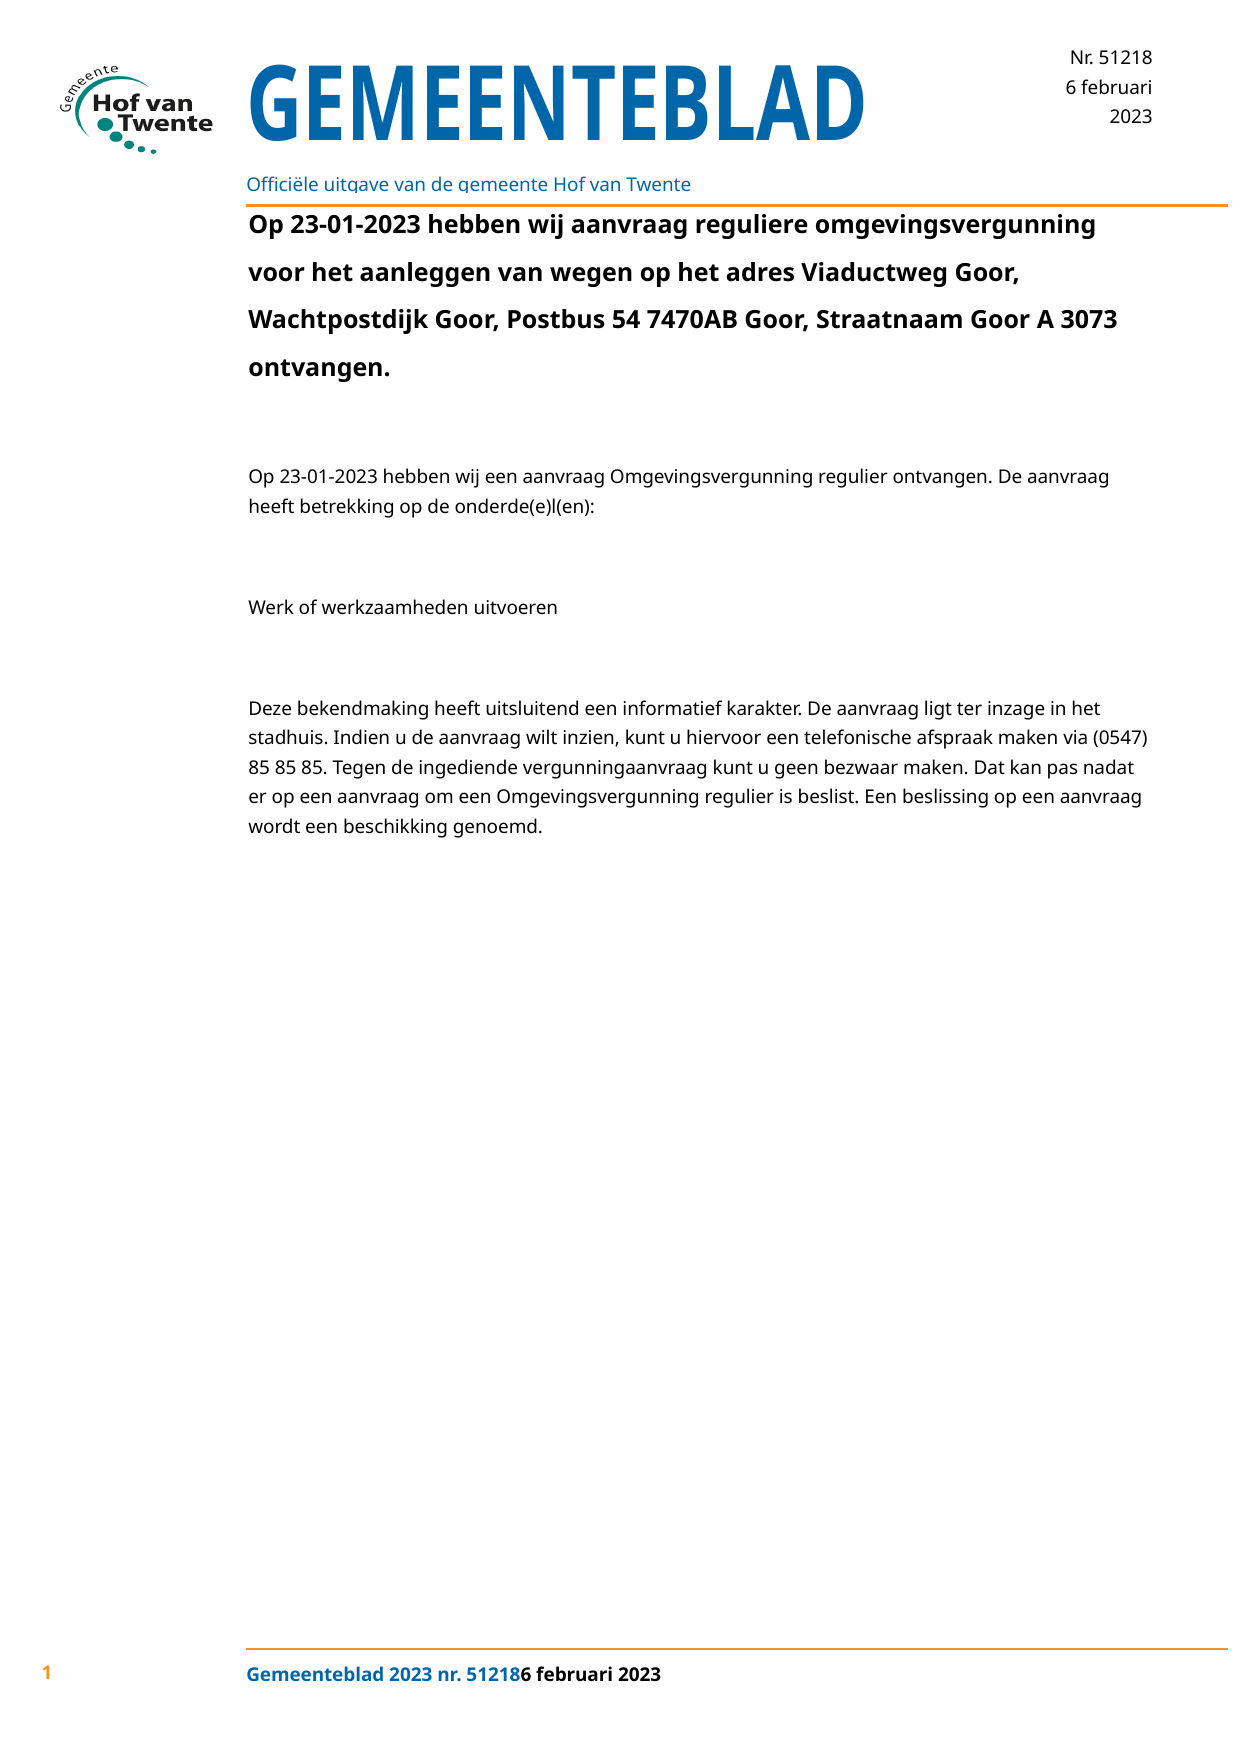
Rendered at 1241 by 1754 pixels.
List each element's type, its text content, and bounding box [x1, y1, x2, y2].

picture [41, 47, 231, 172]
text Deze bekendmaking heeft uitsluitend een informatief karakter. De aanvraag ligt ter inzage in het stadhuis. Indien u de aanvraag wilt inzien, kunt u hiervoor een telefonische afspraak maken via (0547) 85 85 85. Tegen de ingediende vergunningaanvraag kunt u geen bezwaar maken. Dat kan pas nadat er op een aanvraag om een Omgevingsvergunning regulier is beslist. Een beslissing op een aanvraag wordt een beschikking genoemd. [248, 695, 1152, 839]
text Op 23-01-2023 hebben wij aanvraag reguliere omgevingsvergunning voor het aanleggen van wegen op het adres Viaductweg Goor, Wachtpostdijk Goor, Postbus 54 7470AB Goor, Straatnaam Goor A 3073 ontvangen. [248, 207, 1152, 384]
text Op 23-01-2023 hebben wij een aanvraag Omgevingsvergunning regulier ontvangen. De aanvraag heeft betrekking op de onderde(e)l(en): [248, 463, 1152, 519]
text Werk of werkzaamheden uitvoeren [248, 594, 1152, 620]
